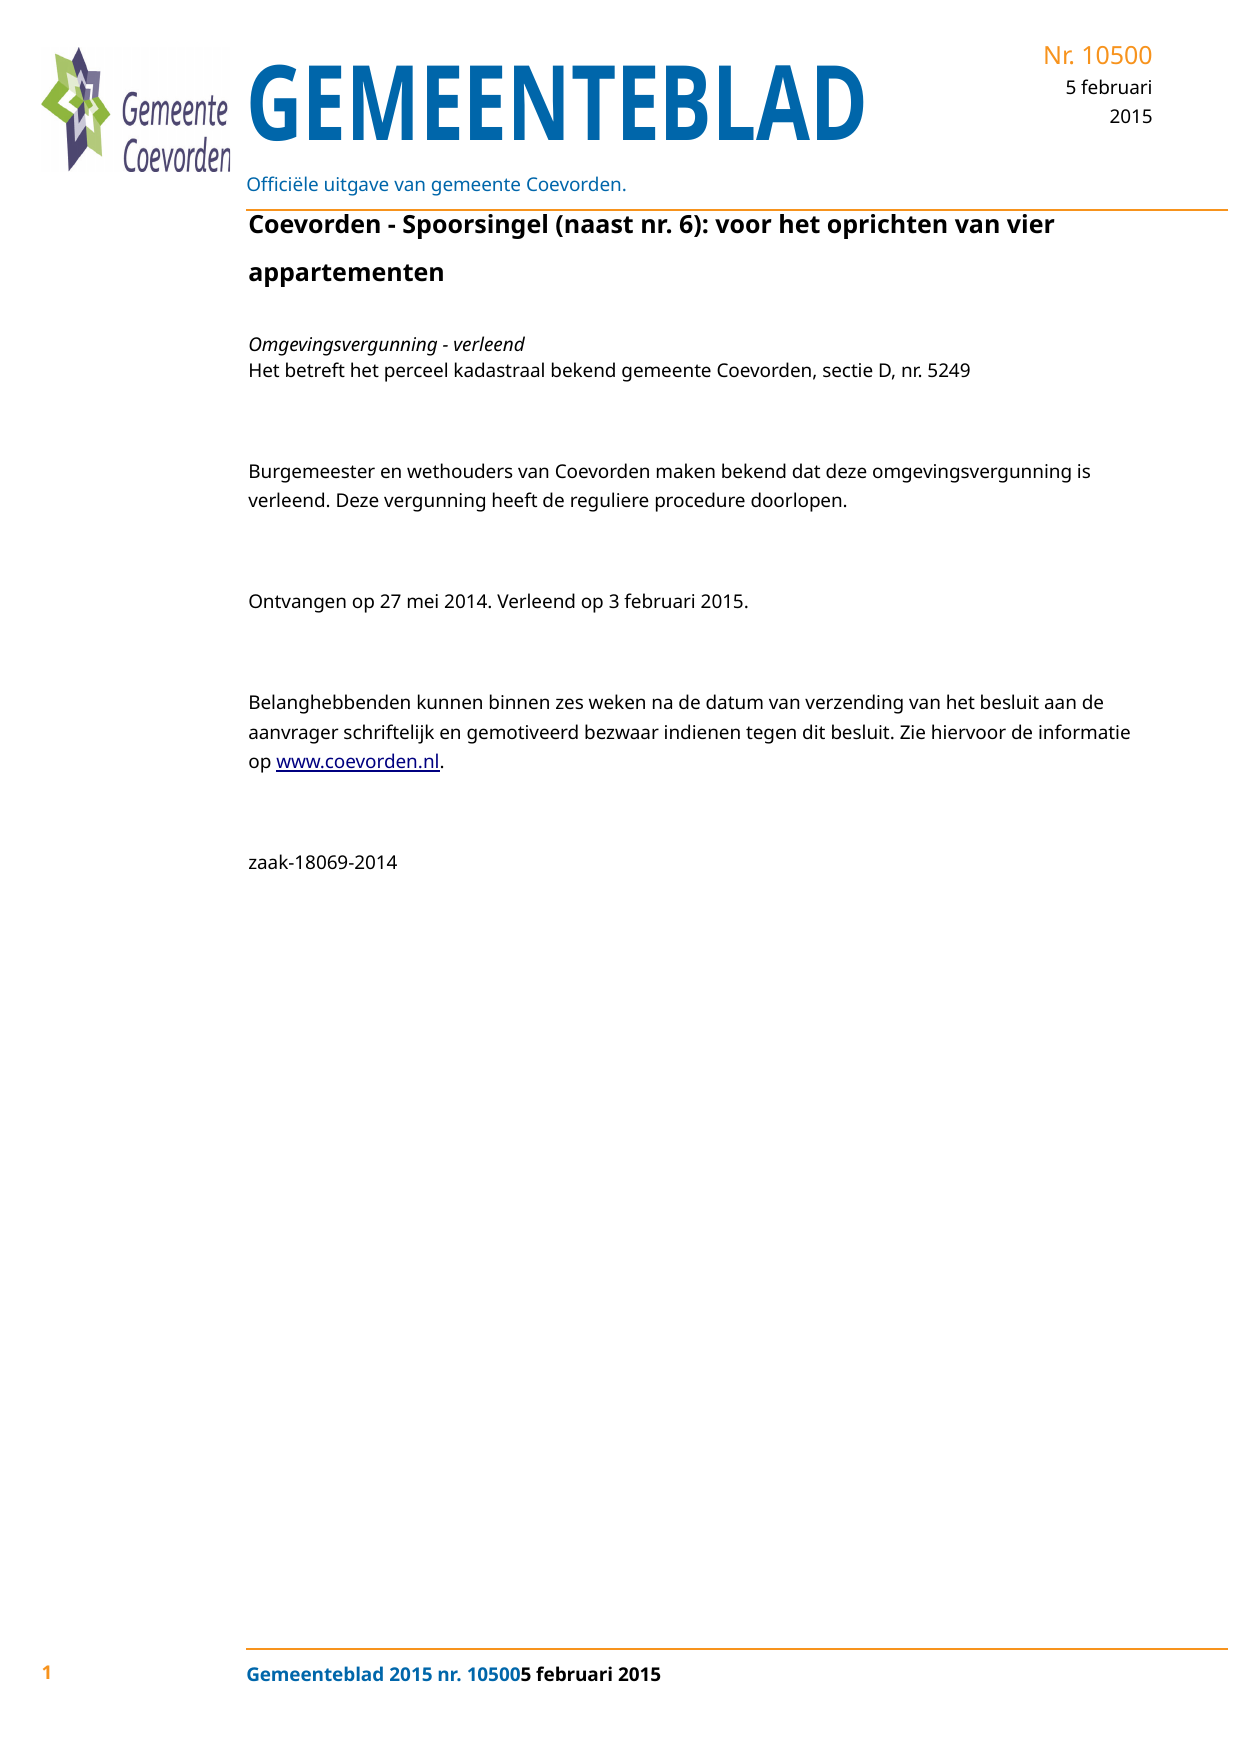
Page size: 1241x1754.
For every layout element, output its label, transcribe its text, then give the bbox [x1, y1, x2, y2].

text Burgemeester en wethouders van Coevorden maken bekend dat deze omgevingsvergunning is verleend. Deze vergunning heeft de reguliere procedure doorlopen. [248, 458, 1152, 513]
text Ontvangen op 27 mei 2014. Verleend op 3 februari 2015. [248, 588, 1152, 614]
text Omgevingsvergunning - verleend [248, 331, 1152, 357]
text Coevorden - Spoorsingel (naast nr. 6): voor het oprichten van vier appartementen [248, 211, 1152, 288]
text zaak-18069-2014 [248, 849, 1152, 875]
picture [41, 47, 231, 172]
text Het betreft het perceel kadastraal bekend gemeente Coevorden, sectie D, nr. 5249 [248, 357, 1152, 383]
text Belanghebbenden kunnen binnen zes weken na de datum van verzending van het besluit aan de aanvrager schriftelijk en gemotiveerd bezwaar indienen tegen dit besluit. Zie hiervoor de informatie op www.coevorden.nl. [248, 689, 1152, 774]
